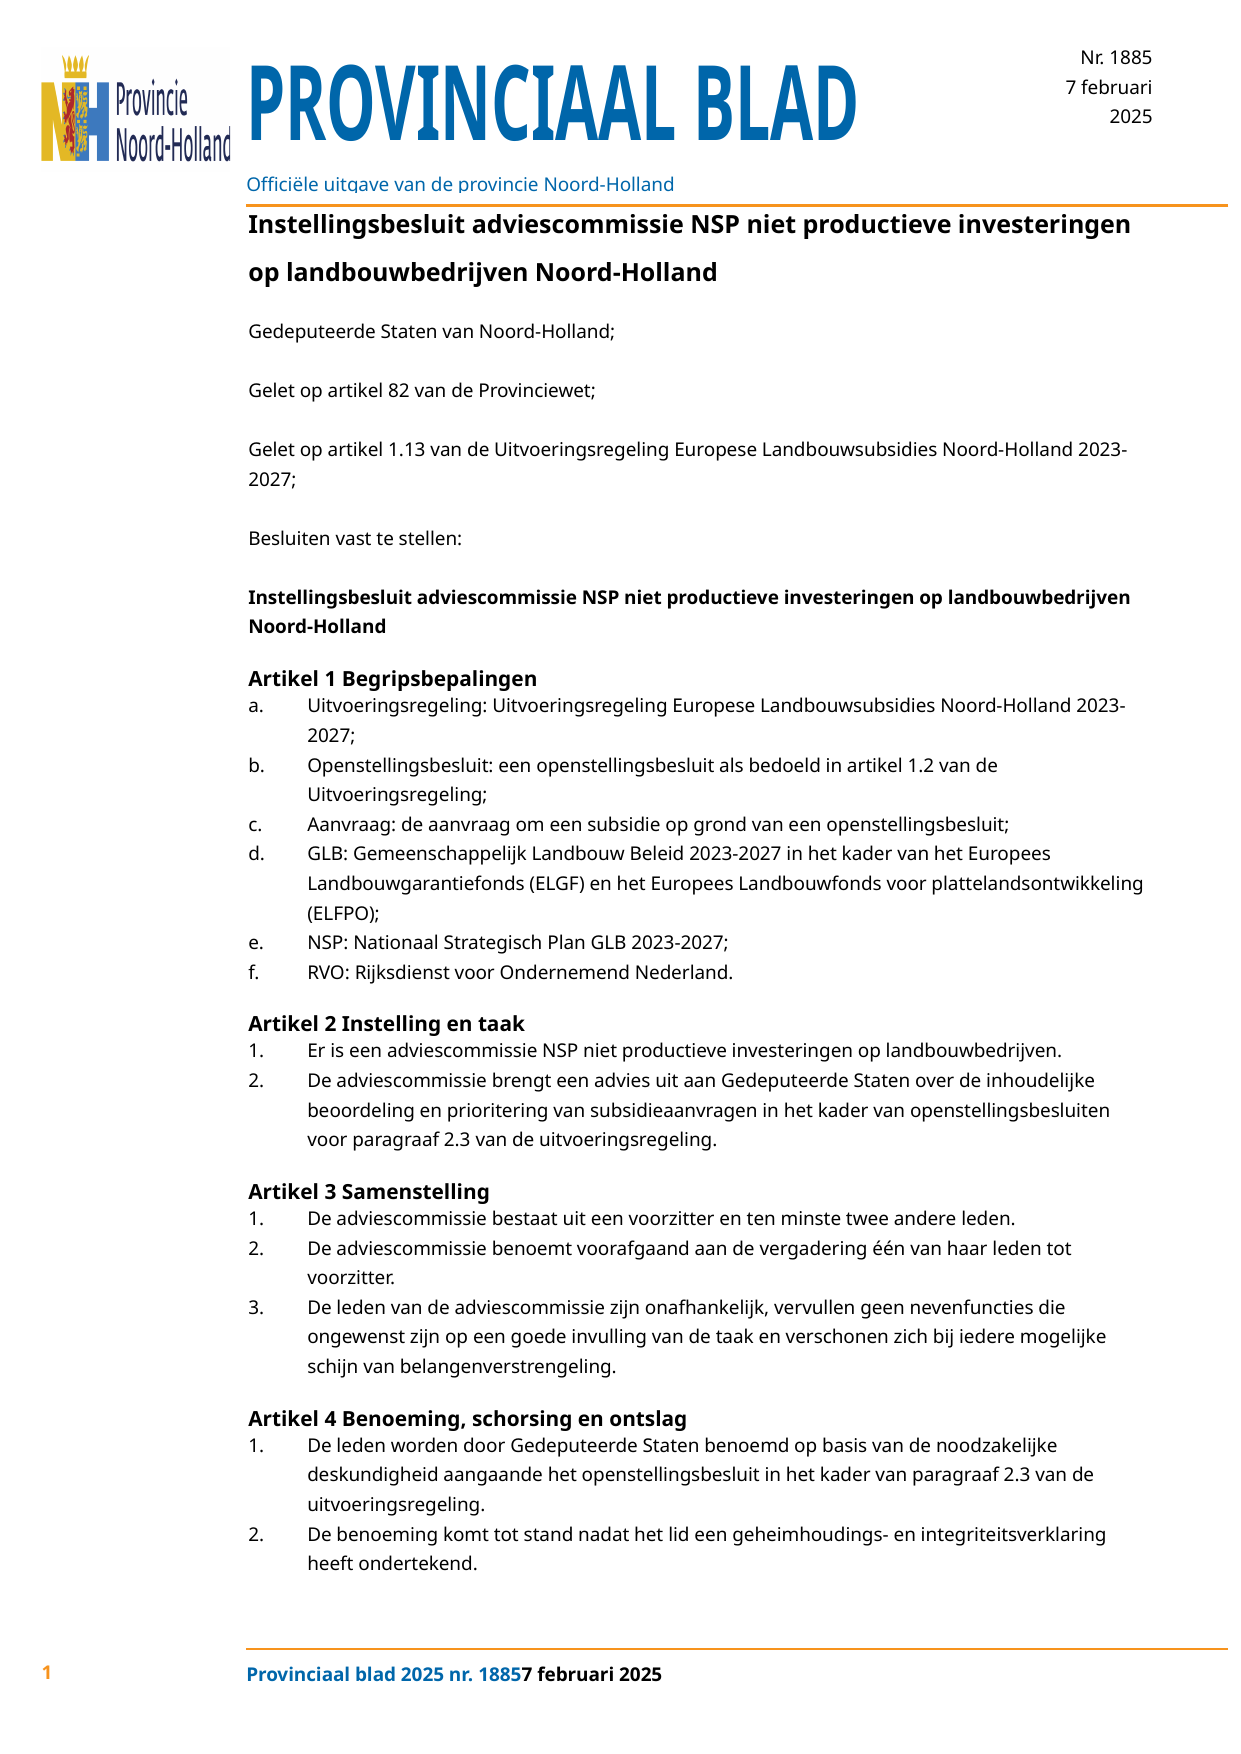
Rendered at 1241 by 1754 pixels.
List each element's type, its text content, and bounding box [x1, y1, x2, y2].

text Instellingsbesluit adviescommissie NSP niet productieve investeringen op landbouwbedrijven Noord-Holland [248, 207, 1152, 288]
text Artikel 1 Begripsbepalingen [248, 664, 1152, 693]
list GLB: Gemeenschappelijk Landbouw Beleid 2023-2027 in het kader van het Europees Landbouwgarantiefonds (ELGF) en het Europees Landbouwfonds voor plattelandsontwikkeling (ELFPO); [248, 841, 1152, 925]
text Artikel 2 Instelling en taak [248, 1009, 1152, 1038]
list De adviescommissie bestaat uit een voorzitter en ten minste twee andere leden. [248, 1205, 1152, 1231]
list De benoeming komt tot stand nadat het lid een geheimhoudings- en integriteitsverklaring heeft ondertekend. [248, 1521, 1152, 1576]
text Gelet op artikel 1.13 van de Uitvoeringsregeling Europese Landbouwsubsidies Noord-Holland 2023-2027; [248, 436, 1152, 492]
text Instellingsbesluit adviescommissie NSP niet productieve investeringen op landbouwbedrijven Noord-Holland [248, 584, 1152, 639]
list Er is een adviescommissie NSP niet productieve investeringen op landbouwbedrijven. [248, 1038, 1152, 1063]
text Artikel 4 Benoeming, schorsing en ontslag [248, 1404, 1152, 1432]
list Aanvraag: de aanvraag om een subsidie op grond van een openstellingsbesluit; [248, 811, 1152, 837]
text Artikel 3 Samenstelling [248, 1177, 1152, 1205]
list De leden worden door Gedeputeerde Staten benoemd op basis van de noodzakelijke deskundigheid aangaande het openstellingsbesluit in het kader van paragraaf 2.3 van de uitvoeringsregeling. [248, 1432, 1152, 1517]
list De leden van de adviescommissie zijn onafhankelijk, vervullen geen nevenfuncties die ongewenst zijn op een goede invulling van de taak en verschonen zich bij iedere mogelijke schijn van belangenverstrengeling. [248, 1294, 1152, 1379]
list Openstellingsbesluit: een openstellingsbesluit als bedoeld in artikel 1.2 van de Uitvoeringsregeling; [248, 752, 1152, 807]
list Uitvoeringsregeling: Uitvoeringsregeling Europese Landbouwsubsidies Noord-Holland 2023-2027; [248, 693, 1152, 748]
text Gedeputeerde Staten van Noord-Holland; [248, 318, 1152, 344]
list RVO: Rijksdienst voor Ondernemend Nederland. [248, 959, 1152, 984]
list NSP: Nationaal Strategisch Plan GLB 2023-2027; [248, 929, 1152, 955]
picture [41, 47, 231, 172]
list De adviescommissie brengt een advies uit aan Gedeputeerde Staten over de inhoudelijke beoordeling en prioritering van subsidieaanvragen in het kader van openstellingsbesluiten voor paragraaf 2.3 van de uitvoeringsregeling. [248, 1067, 1152, 1152]
list De adviescommissie benoemt voorafgaand aan de vergadering één van haar leden tot voorzitter. [248, 1235, 1152, 1290]
text Besluiten vast te stellen: [248, 525, 1152, 551]
text Gelet op artikel 82 van de Provinciewet; [248, 377, 1152, 403]
